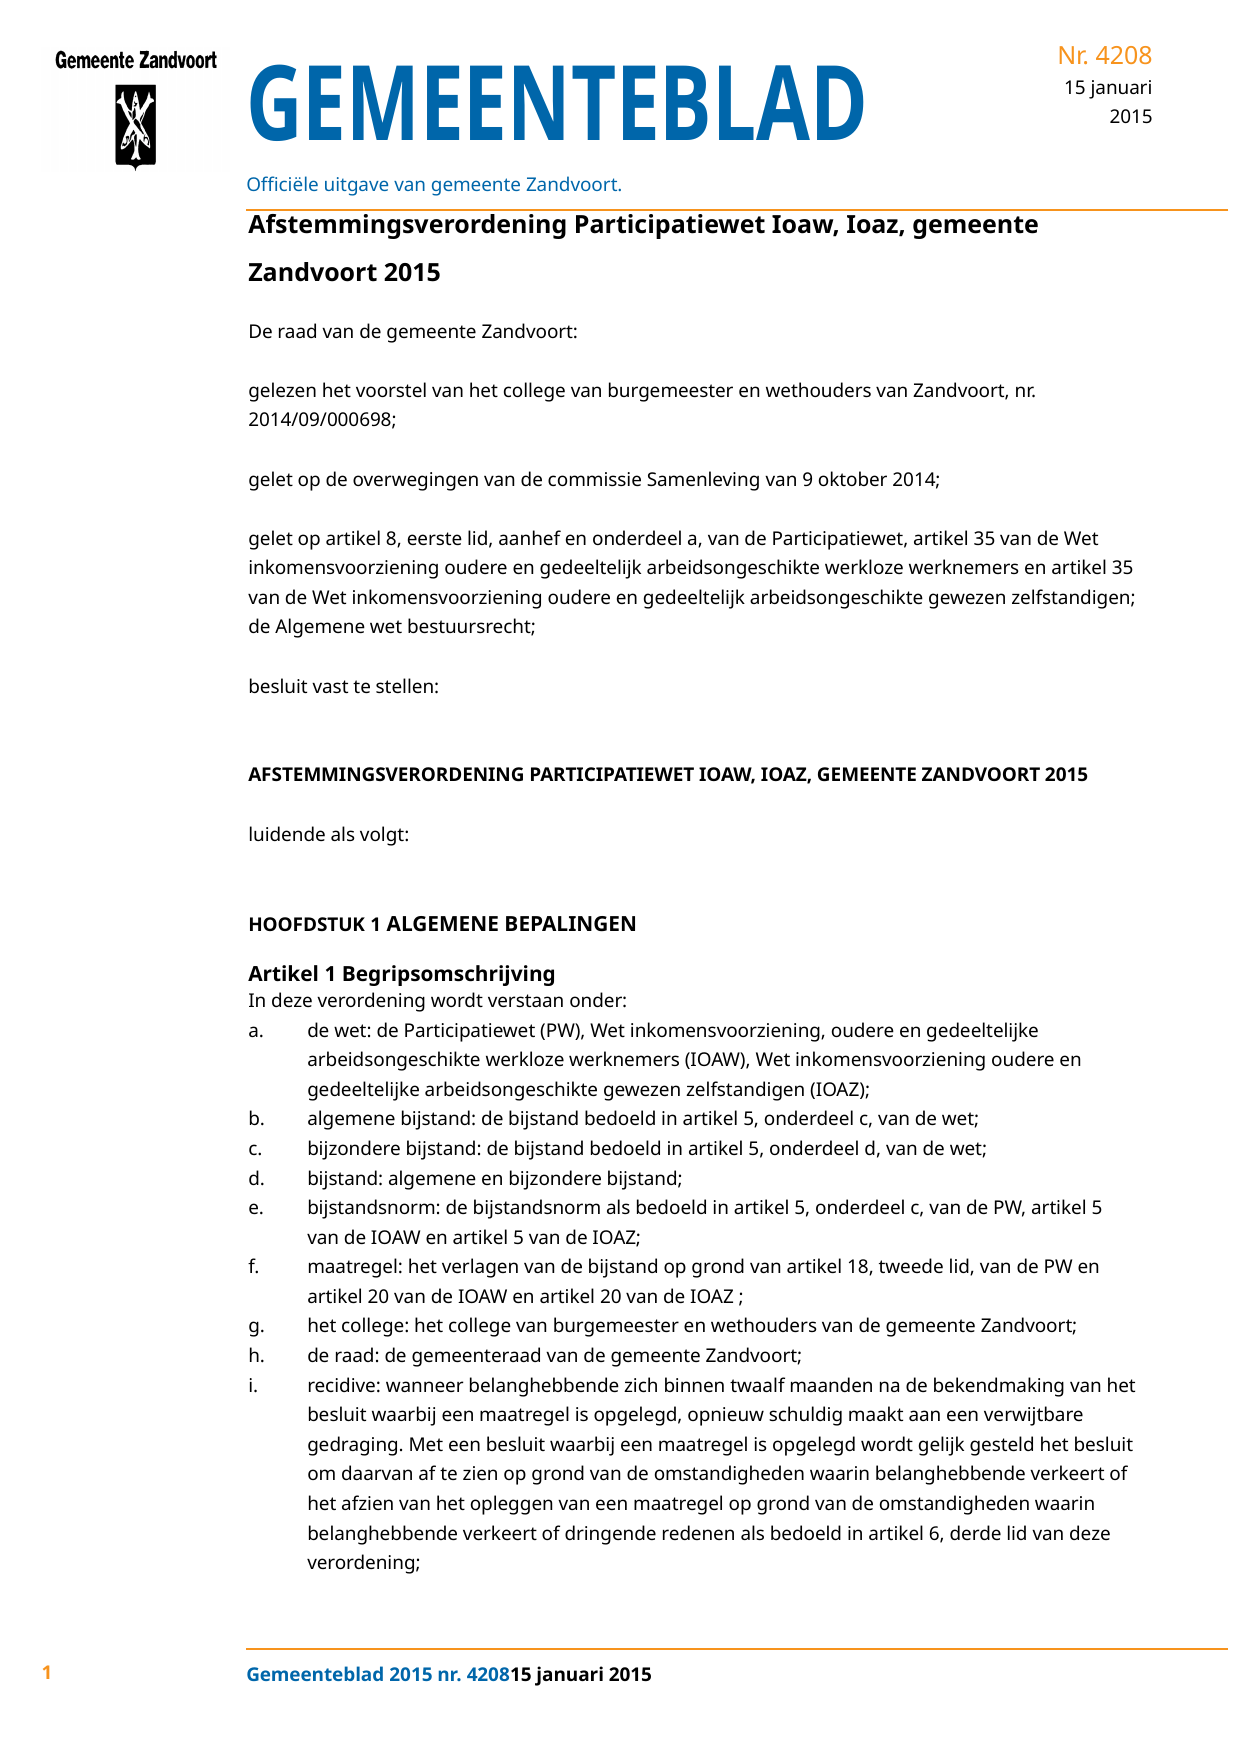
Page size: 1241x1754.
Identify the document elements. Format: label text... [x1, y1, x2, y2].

list de wet: de Participatiewet (PW), Wet inkomensvoorziening, oudere en gedeeltelijke arbeidsongeschikte werkloze werknemers (IOAW), Wet inkomensvoorziening oudere en gedeeltelijke arbeidsongeschikte gewezen zelfstandigen (IOAZ); [248, 1017, 1152, 1102]
text Artikel 1 Begripsomschrijving [248, 959, 1152, 987]
text gelet op artikel 8, eerste lid, aanhef en onderdeel a, van de Participatiewet, artikel 35 van de Wet inkomensvoorziening oudere en gedeeltelijk arbeidsongeschikte werkloze werknemers en artikel 35 van de Wet inkomensvoorziening oudere en gedeeltelijk arbeidsongeschikte gewezen zelfstandigen; de Algemene wet bestuursrecht; [248, 525, 1152, 639]
text besluit vast te stellen: [248, 673, 1152, 699]
list bijstandsnorm: de bijstandsnorm als bedoeld in artikel 5, onderdeel c, van de PW, artikel 5 [248, 1194, 1152, 1220]
text gelezen het voorstel van het college van burgemeester en wethouders van Zandvoort, nr. 2014/09/000698; [248, 377, 1152, 432]
list maatregel: het verlagen van de bijstand op grond van artikel 18, tweede lid, van de PW en artikel 20 van de IOAW en artikel 20 van de IOAZ ; [248, 1253, 1152, 1309]
text luidende als volgt: [248, 821, 1152, 847]
text HOOFDSTUK 1 ALGEMENE BEPALINGEN [248, 909, 1152, 938]
text AFSTEMMINGSVERORDENING PARTICIPATIEWET IOAW, IOAZ, GEMEENTE ZANDVOORT 2015 [248, 762, 1152, 787]
list recidive: wanneer belanghebbende zich binnen twaalf maanden na de bekendmaking van het besluit waarbij een maatregel is opgelegd, opnieuw schuldig maakt aan een verwijtbare gedraging. Met een besluit waarbij een maatregel is opgelegd wordt gelijk gesteld het besluit om daarvan af te zien op grond van de omstandigheden waarin belanghebbende verkeert of het afzien van het opleggen van een maatregel op grond van de omstandigheden waarin belanghebbende verkeert of dringende redenen als bedoeld in artikel 6, derde lid van deze verordening; [248, 1372, 1152, 1575]
text gelet op de overwegingen van de commissie Samenleving van 9 oktober 2014; [248, 466, 1152, 492]
list de raad: de gemeenteraad van de gemeente Zandvoort; [248, 1342, 1152, 1368]
text In deze verordening wordt verstaan onder: [248, 987, 1152, 1013]
list bijstand: algemene en bijzondere bijstand; [248, 1165, 1152, 1191]
picture [41, 47, 231, 172]
list van de IOAW en artikel 5 van de IOAZ; [248, 1224, 1152, 1250]
text Afstemmingsverordening Participatiewet Ioaw, Ioaz, gemeente Zandvoort 2015 [248, 211, 1152, 288]
text De raad van de gemeente Zandvoort: [248, 318, 1152, 344]
list het college: het college van burgemeester en wethouders van de gemeente Zandvoort; [248, 1313, 1152, 1338]
list bijzondere bijstand: de bijstand bedoeld in artikel 5, onderdeel d, van de wet; [248, 1135, 1152, 1161]
list algemene bijstand: de bijstand bedoeld in artikel 5, onderdeel c, van de wet; [248, 1106, 1152, 1131]
